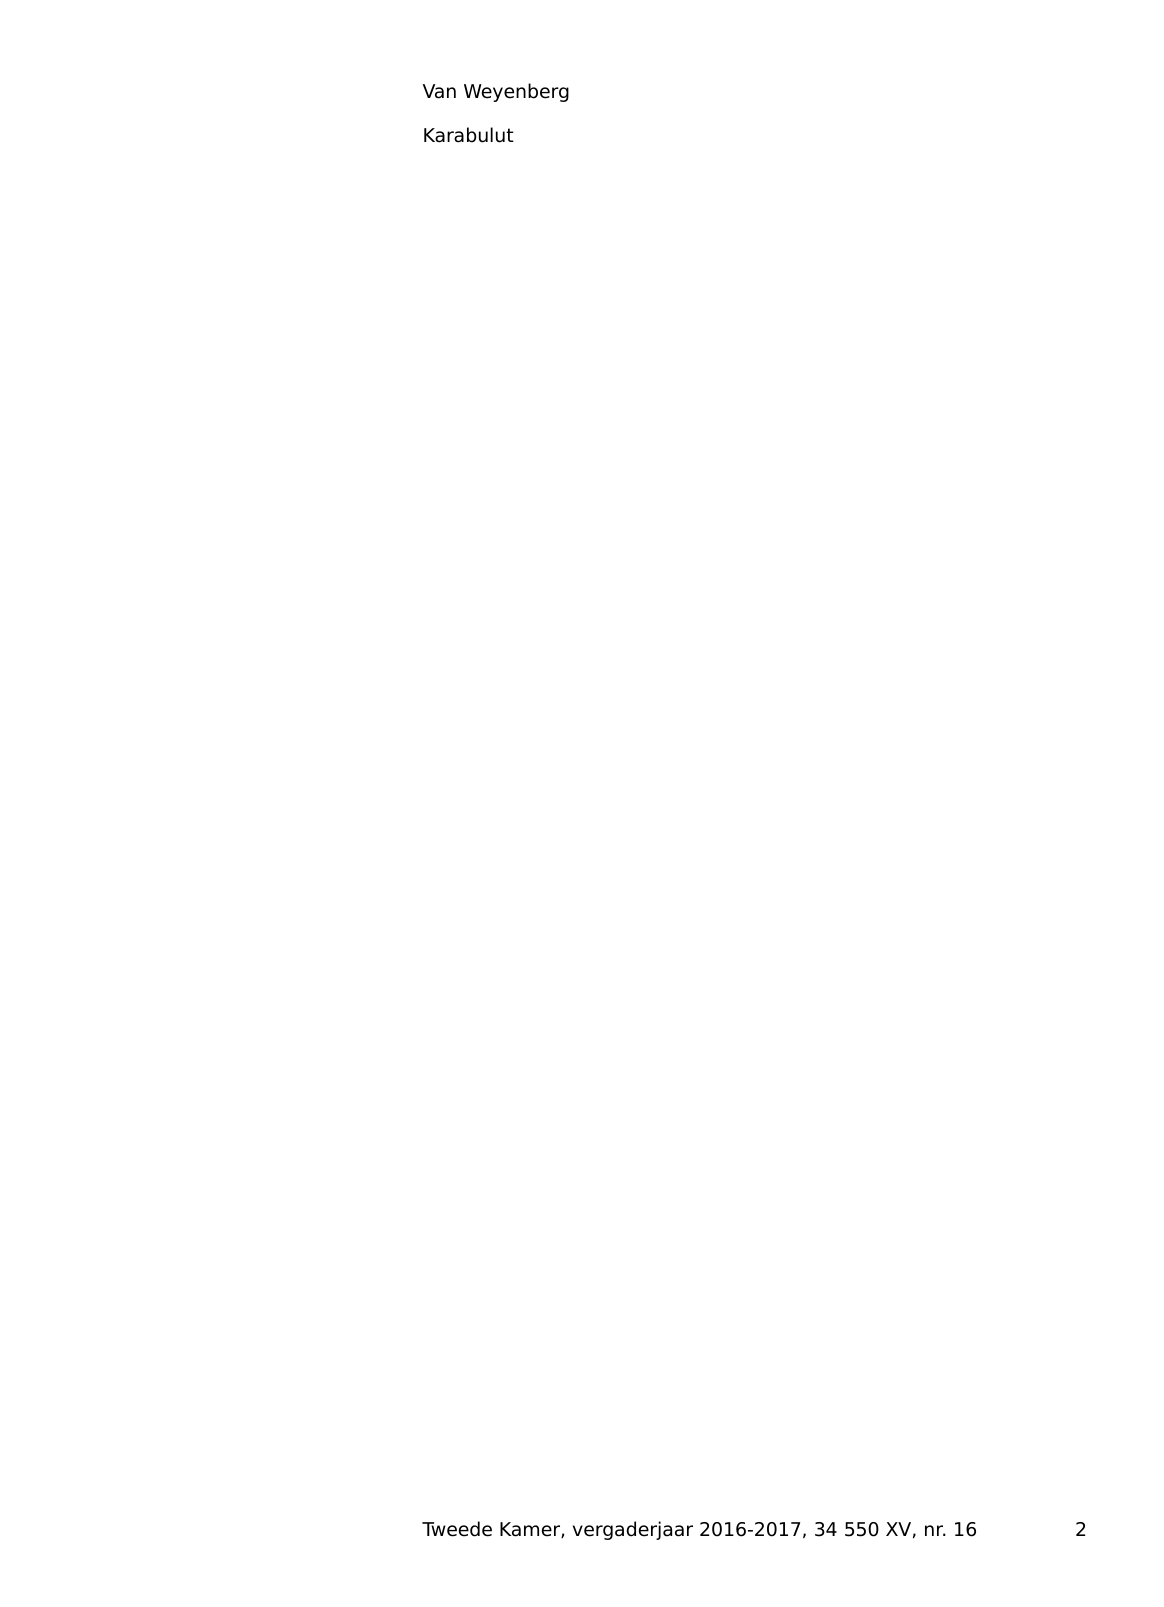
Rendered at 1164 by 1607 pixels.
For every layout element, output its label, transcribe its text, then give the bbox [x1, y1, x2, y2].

text Van Weyenberg Karabulut [422, 59, 1087, 147]
